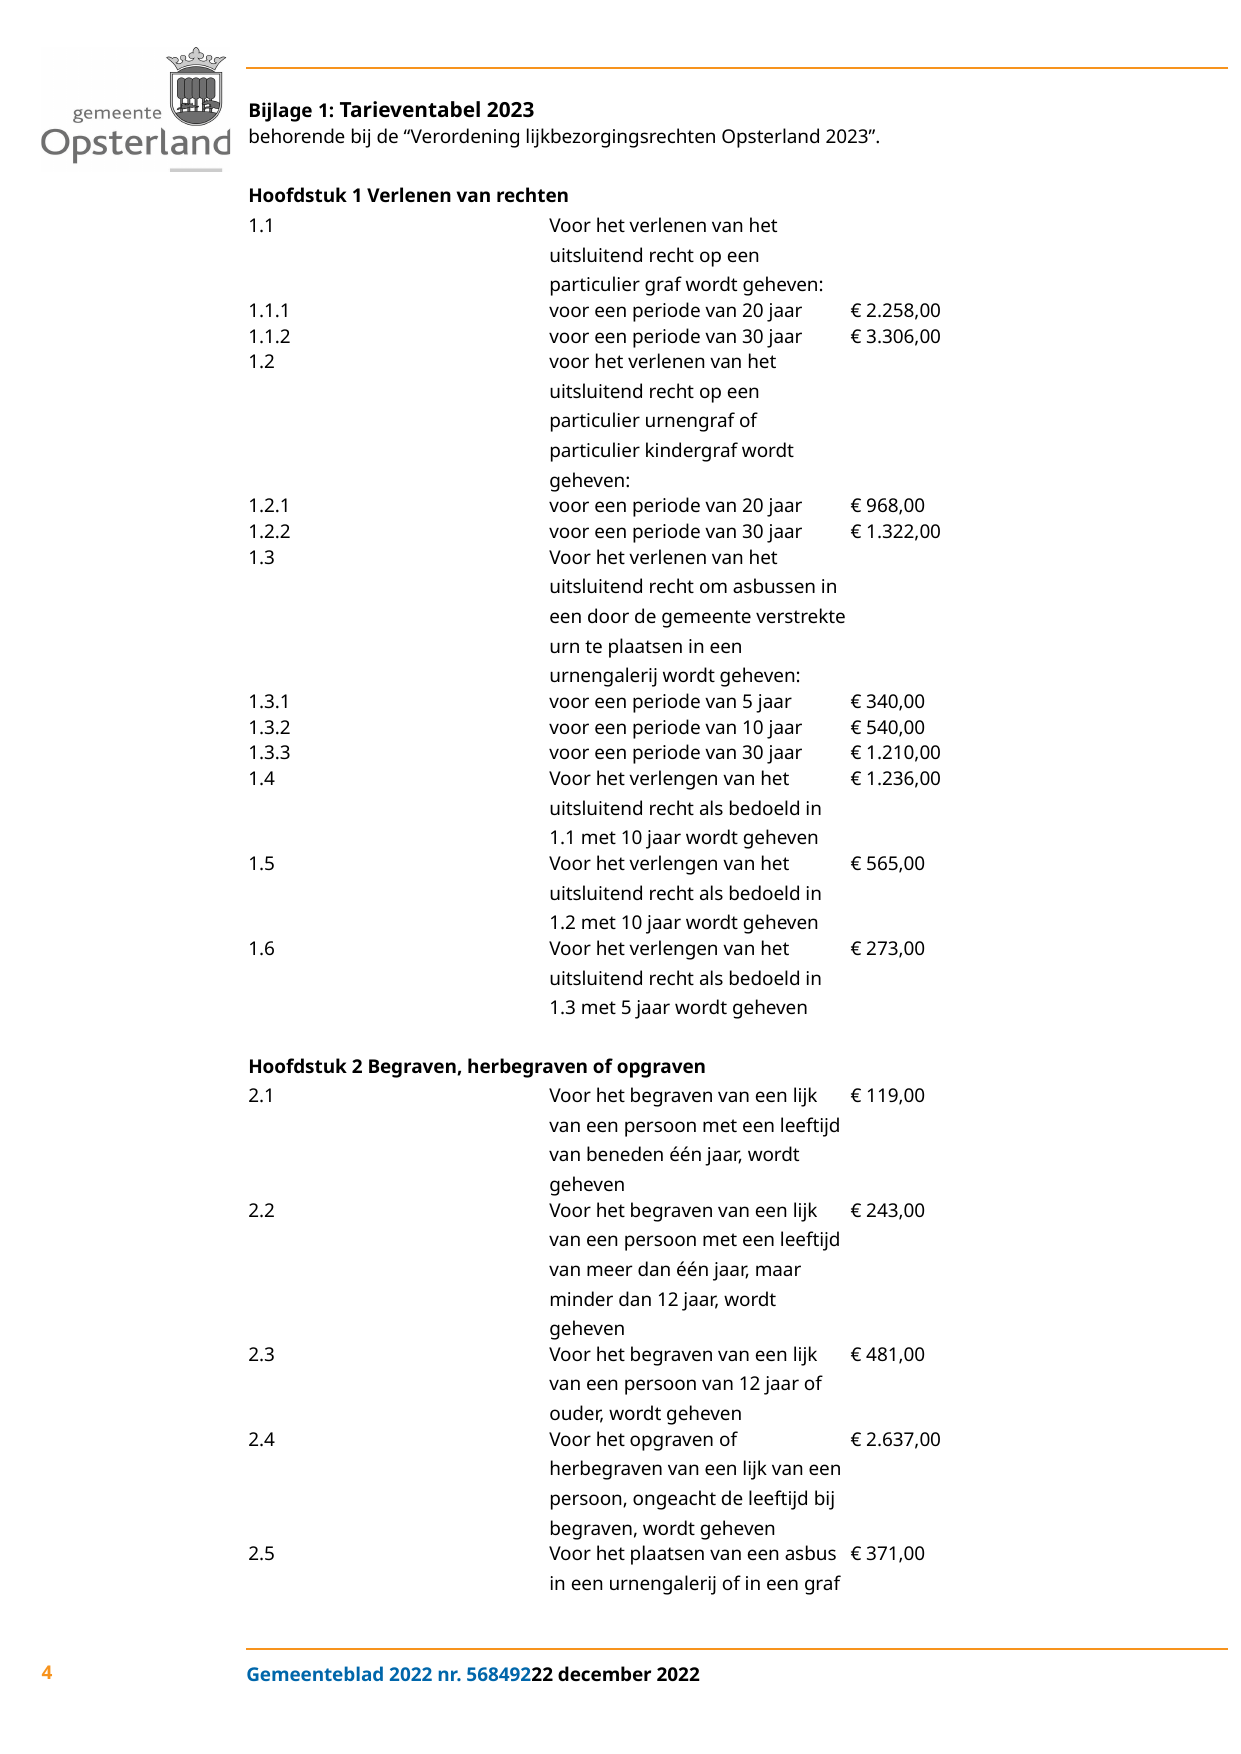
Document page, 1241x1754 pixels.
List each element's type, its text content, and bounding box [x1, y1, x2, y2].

table_cell voor een periode van 10 jaar [549, 714, 850, 739]
table_cell voor een periode van 5 jaar [549, 688, 850, 714]
table_cell € 2.258,00 [850, 297, 1152, 323]
table_cell Voor het plaatsen van een asbus in een urnengalerij of in een graf [549, 1540, 850, 1596]
table_cell [850, 349, 1152, 493]
table_cell Voor het begraven van een lijk van een persoon met een leeftijd van meer dan één jaar, maar minder dan 12 jaar, wordt geheven [549, 1197, 850, 1341]
table_cell 1.2 [248, 349, 549, 493]
table_cell Voor het opgraven of herbegraven van een lijk van een persoon, ongeacht de leeftijd bij begraven, wordt geheven [549, 1426, 850, 1540]
table_cell € 3.306,00 [850, 323, 1152, 348]
table_cell 1.6 [248, 935, 549, 1020]
table_cell Voor het verlengen van het uitsluitend recht als bedoeld in 1.3 met 5 jaar wordt geheven [549, 935, 850, 1020]
table_cell 1.2.1 [248, 493, 549, 518]
table_cell € 243,00 [850, 1197, 1152, 1341]
table_cell voor een periode van 20 jaar [549, 493, 850, 518]
table_cell € 1.236,00 [850, 765, 1152, 850]
table_cell Voor het begraven van een lijk van een persoon van 12 jaar of ouder, wordt geheven [549, 1341, 850, 1426]
picture [41, 47, 231, 172]
table_cell 2.4 [248, 1426, 549, 1540]
table_cell Voor het verlenen van het uitsluitend recht om asbussen in een door de gemeente verstrekte urn te plaatsen in een urnengalerij wordt geheven: [549, 544, 850, 688]
table_cell € 1.210,00 [850, 740, 1152, 765]
table_cell 1.4 [248, 765, 549, 850]
table_cell € 565,00 [850, 850, 1152, 935]
table_cell 1.3.1 [248, 688, 549, 714]
table_cell € 2.637,00 [850, 1426, 1152, 1540]
table_cell 1.2.2 [248, 518, 549, 544]
table_header [850, 212, 1152, 297]
table_cell [850, 544, 1152, 688]
table_cell 1.3.2 [248, 714, 549, 739]
table_cell 1.5 [248, 850, 549, 935]
table_cell € 371,00 [850, 1540, 1152, 1596]
table_cell voor een periode van 30 jaar [549, 323, 850, 348]
text Hoofdstuk 2 Begraven, herbegraven of opgraven [248, 1053, 1152, 1078]
table_cell € 481,00 [850, 1341, 1152, 1426]
table_cell € 340,00 [850, 688, 1152, 714]
text behorende bij de “Verordening lijkbezorgingsrechten Opsterland 2023”. [248, 123, 1152, 149]
table_cell 2.3 [248, 1341, 549, 1426]
table_cell € 540,00 [850, 714, 1152, 739]
table_cell 1.1.2 [248, 323, 549, 348]
table_cell 1.1.1 [248, 297, 549, 323]
table_cell Voor het verlengen van het uitsluitend recht als bedoeld in 1.2 met 10 jaar wordt geheven [549, 850, 850, 935]
table_cell voor een periode van 30 jaar [549, 740, 850, 765]
table_header Voor het verlenen van het uitsluitend recht op een particulier graf wordt geheven: [549, 212, 850, 297]
text Bijlage 1: Tarieventabel 2023 [248, 95, 1152, 123]
table_cell 2.5 [248, 1540, 549, 1596]
table_cell € 1.322,00 [850, 518, 1152, 544]
table_cell 1.3 [248, 544, 549, 688]
table_header 1.1 [248, 212, 549, 297]
text Hoofdstuk 1 Verlenen van rechten [248, 182, 1152, 208]
table_cell € 273,00 [850, 935, 1152, 1020]
table_cell Voor het verlengen van het uitsluitend recht als bedoeld in 1.1 met 10 jaar wordt geheven [549, 765, 850, 850]
table_cell voor een periode van 30 jaar [549, 518, 850, 544]
table_cell 1.3.3 [248, 740, 549, 765]
table_cell voor het verlenen van het uitsluitend recht op een particulier urnengraf of particulier kindergraf wordt geheven: [549, 349, 850, 493]
table_header Voor het begraven van een lijk van een persoon met een leeftijd van beneden één jaar, wordt geheven [549, 1083, 850, 1197]
table_cell 2.2 [248, 1197, 549, 1341]
table_cell voor een periode van 20 jaar [549, 297, 850, 323]
table_header € 119,00 [850, 1083, 1152, 1197]
table_header 2.1 [248, 1083, 549, 1197]
table_cell € 968,00 [850, 493, 1152, 518]
